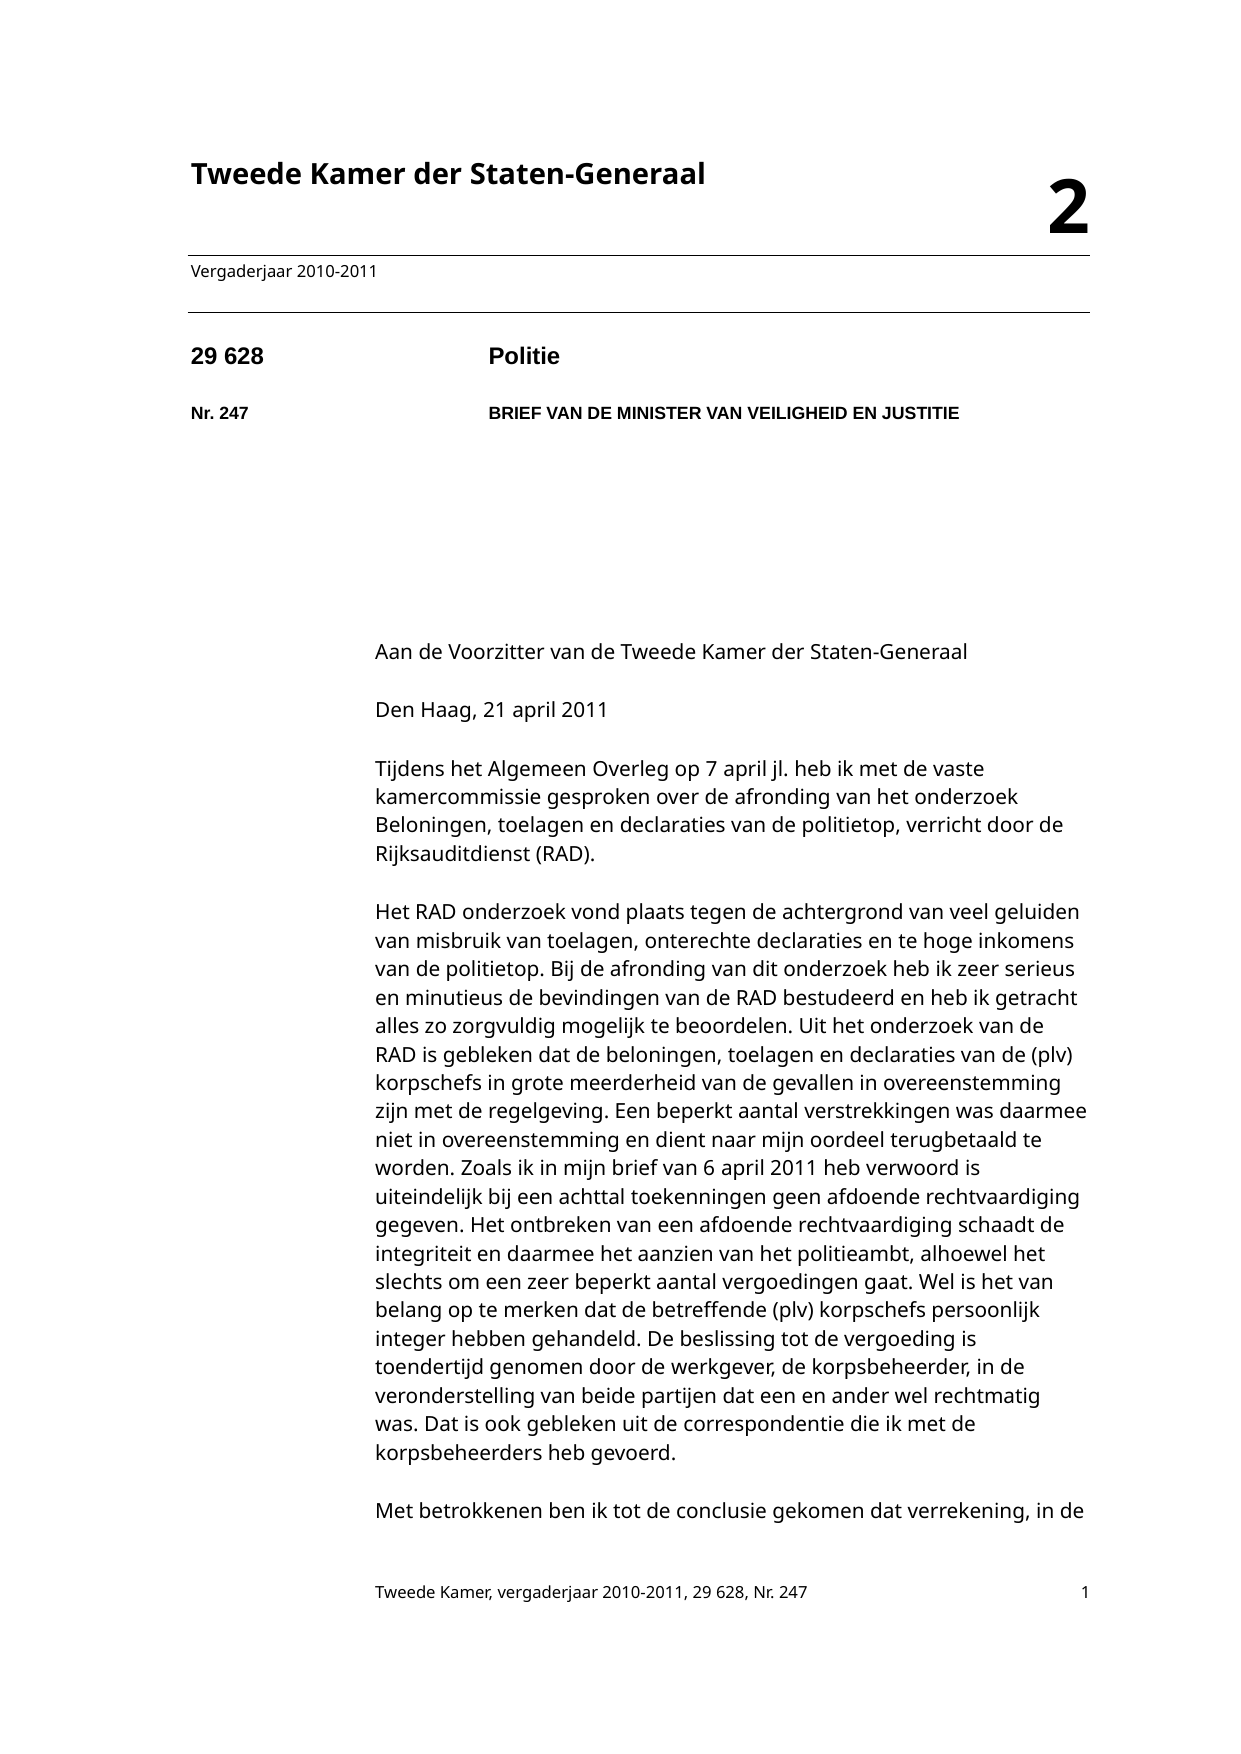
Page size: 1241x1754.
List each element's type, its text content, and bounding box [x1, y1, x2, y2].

text Tijdens het Algemeen Overleg op 7 april jl. heb ik met de vaste kamercommissie gesproken over de afronding van het onderzoek Beloningen, toelagen en declaraties van de politietop, verricht door de Rijksauditdienst (RAD). [375, 754, 1090, 867]
table_cell 29 628 [188, 339, 485, 399]
table_header 2 [910, 150, 1090, 255]
table_cell [485, 313, 1090, 339]
table_cell BRIEF VAN DE MINISTER VAN VEILIGHEID EN JUSTITIE [485, 399, 1090, 518]
text Den Haag, 21 april 2011 [375, 695, 1090, 724]
table_cell Politie [485, 339, 1090, 399]
table_header Tweede Kamer der Staten-Generaal [188, 150, 909, 255]
table_cell Nr. 247 [188, 399, 485, 518]
table_cell [485, 256, 1090, 312]
text Het RAD onderzoek vond plaats tegen de achtergrond van veel geluiden van misbruik van toelagen, onterechte declaraties en te hoge inkomens van de politietop. Bij de afronding van dit onderzoek heb ik zeer serieus en minutieus de bevindingen van de RAD bestudeerd en heb ik getracht alles zo zorgvuldig mogelijk te beoordelen. Uit het onderzoek van de RAD is gebleken dat de beloningen, toelagen en declaraties van de (plv) korpschefs in grote meerderheid van de gevallen in overeenstemming zijn met de regelgeving. Een beperkt aantal verstrekkingen was daarmee niet in overeenstemming en dient naar mijn oordeel terugbetaald te worden. Zoals ik in mijn brief van 6 april 2011 heb verwoord is uiteindelijk bij een achttal toekenningen geen afdoende rechtvaardiging gegeven. Het ontbreken van een afdoende rechtvaardiging schaadt de integriteit en daarmee het aanzien van het politieambt, alhoewel het slechts om een zeer beperkt aantal vergoedingen gaat. Wel is het van belang op te merken dat de betreffende (plv) korpschefs persoonlijk integer hebben gehandeld. De beslissing tot de vergoeding is toendertijd genomen door de werkgever, de korpsbeheerder, in de veronderstelling van beide partijen dat een en ander wel rechtmatig was. Dat is ook gebleken uit de correspondentie die ik met de korpsbeheerders heb gevoerd. [375, 897, 1090, 1466]
table_cell [188, 313, 485, 339]
table_cell Vergaderjaar 2010-2011 [188, 256, 485, 312]
text Aan de Voorzitter van de Tweede Kamer der Staten-Generaal [375, 637, 1090, 665]
text Met betrokkenen ben ik tot de conclusie gekomen dat verrekening, in de [375, 1496, 1090, 1525]
